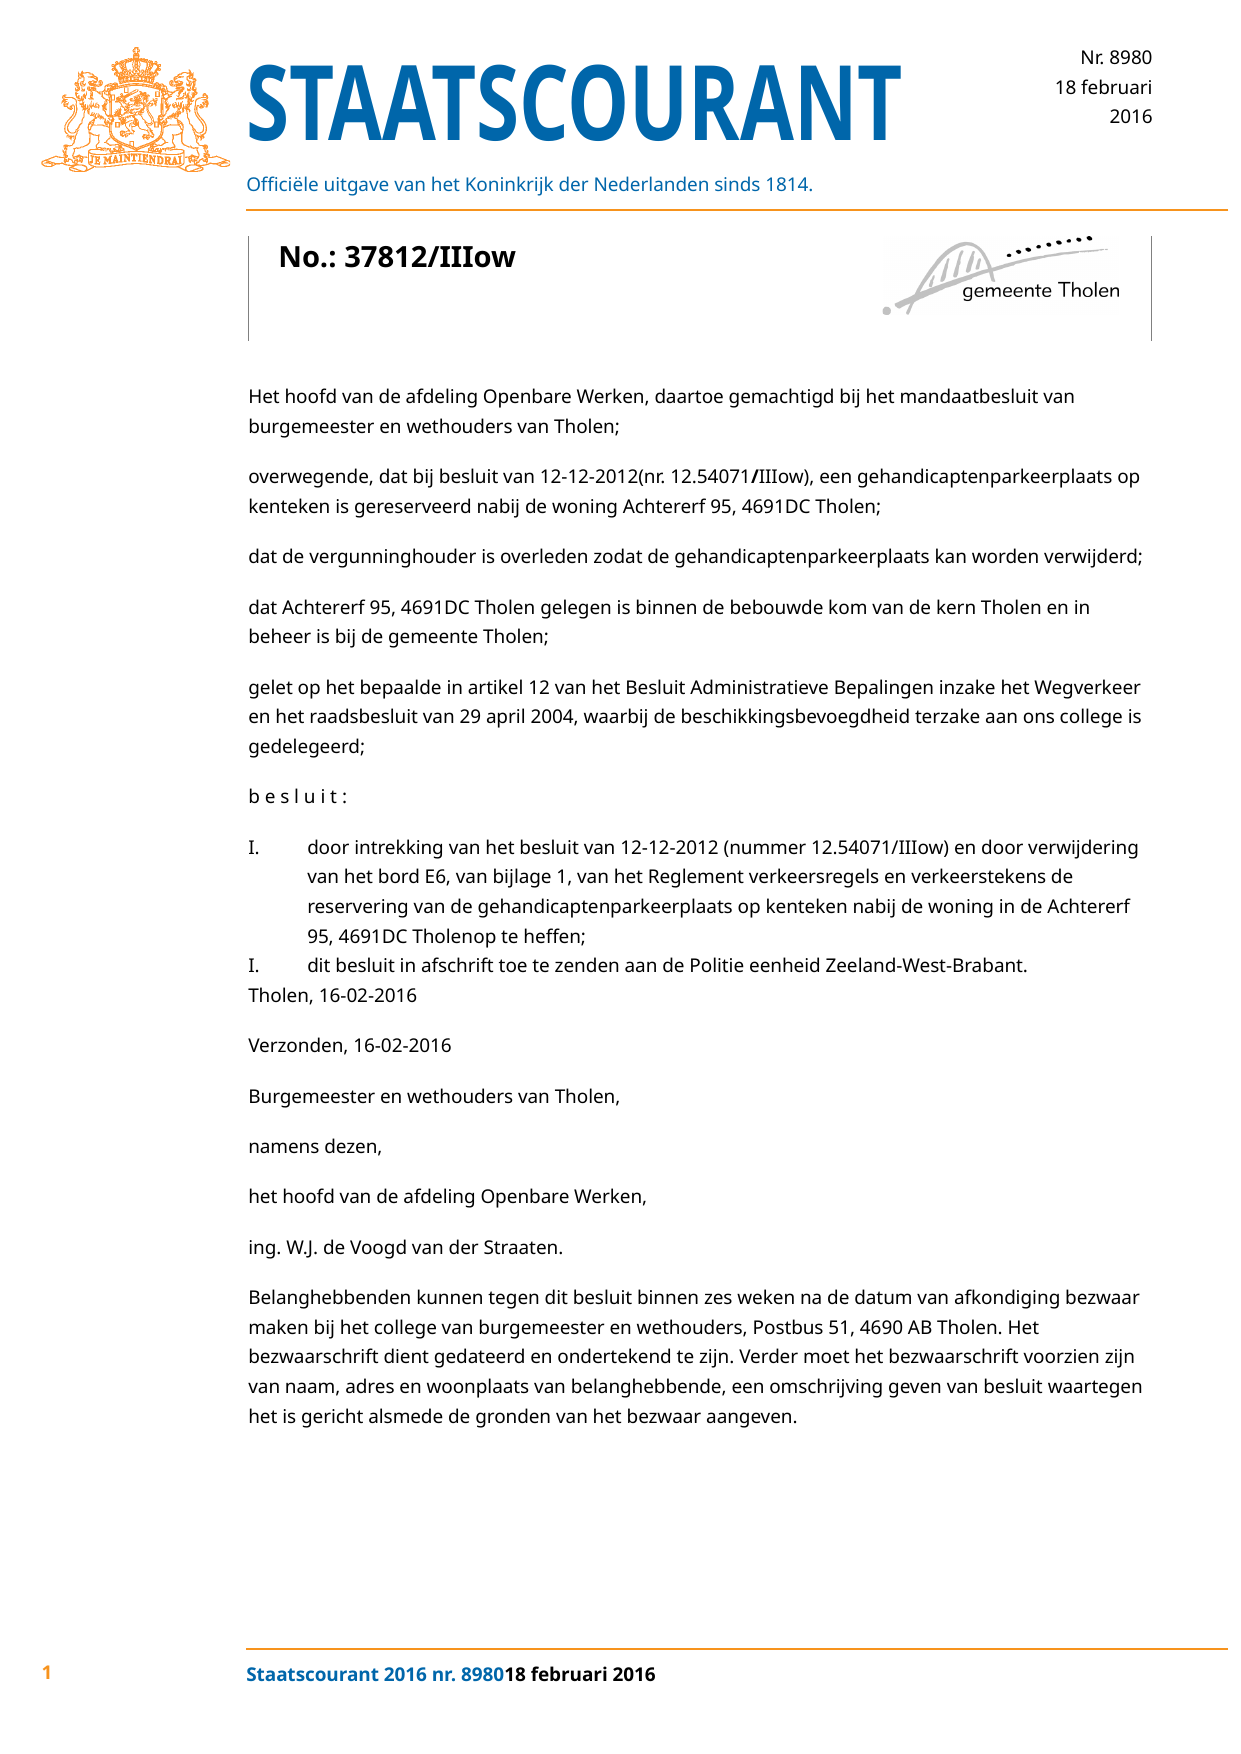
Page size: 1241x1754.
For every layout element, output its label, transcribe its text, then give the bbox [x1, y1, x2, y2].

list door intrekking van het besluit van 12-12-2012 (nummer 12.54071/IIIow) en door verwijdering van het bord E6, van bijlage 1, van het Reglement verkeersregels en verkeerstekens de reservering van de gehandicaptenparkeerplaats op kenteken nabij de woning in de Achtererf 95, 4691DC Tholenop te heffen; [248, 834, 1152, 948]
text overwegende, dat bij besluit van 12-12-2012(nr. 12.54071/IIIow), een gehandicaptenparkeerplaats op kenteken is gereserveerd nabij de woning Achtererf 95, 4691DC Tholen; [248, 464, 1152, 519]
text Belanghebbenden kunnen tegen dit besluit binnen zes weken na de datum van afkondiging bezwaar maken bij het college van burgemeester en wethouders, Postbus 51, 4690 AB Tholen. Het bezwaarschrift dient gedateerd en ondertekend te zijn. Verder moet het bezwaarschrift voorzien zijn van naam, adres en woonplaats van belanghebbende, een omschrijving geven van besluit waartegen het is gericht alsmede de gronden van het bezwaar aangeven. [248, 1284, 1152, 1428]
text Tholen, 16-02-2016 [248, 982, 1152, 1008]
text dat de vergunninghouder is overleden zodat de gehandicaptenparkeerplaats kan worden verwijderd; [248, 544, 1152, 569]
text namens dezen, [248, 1133, 1152, 1159]
text Verzonden, 16-02-2016 [248, 1032, 1152, 1058]
text b e s l u i t : [248, 784, 1152, 809]
picture [882, 236, 1119, 315]
list dit besluit in afschrift toe te zenden aan de Politie eenheid Zeeland-West-Brabant. [248, 952, 1152, 978]
text Het hoofd van de afdeling Openbare Werken, daartoe gemachtigd bij het mandaatbesluit van burgemeester en wethouders van Tholen; [248, 384, 1152, 439]
text het hoofd van de afdeling Openbare Werken, [248, 1184, 1152, 1209]
text gelet op het bepaalde in artikel 12 van het Besluit Administratieve Bepalingen inzake het Wegverkeer en het raadsbesluit van 29 april 2004, waarbij de beschikkingsbevoegdheid terzake aan ons college is gedelegeerd; [248, 674, 1152, 759]
text Burgemeester en wethouders van Tholen, [248, 1083, 1152, 1108]
text dat Achtererf 95, 4691DC Tholen gelegen is binnen de bebouwde kom van de kern Tholen en in beheer is bij de gemeente Tholen; [248, 594, 1152, 649]
table_header No.: 37812/IIIow [249, 236, 850, 341]
table_header [850, 236, 1151, 341]
picture [41, 47, 231, 172]
text ing. W.J. de Voogd van der Straaten. [248, 1234, 1152, 1260]
